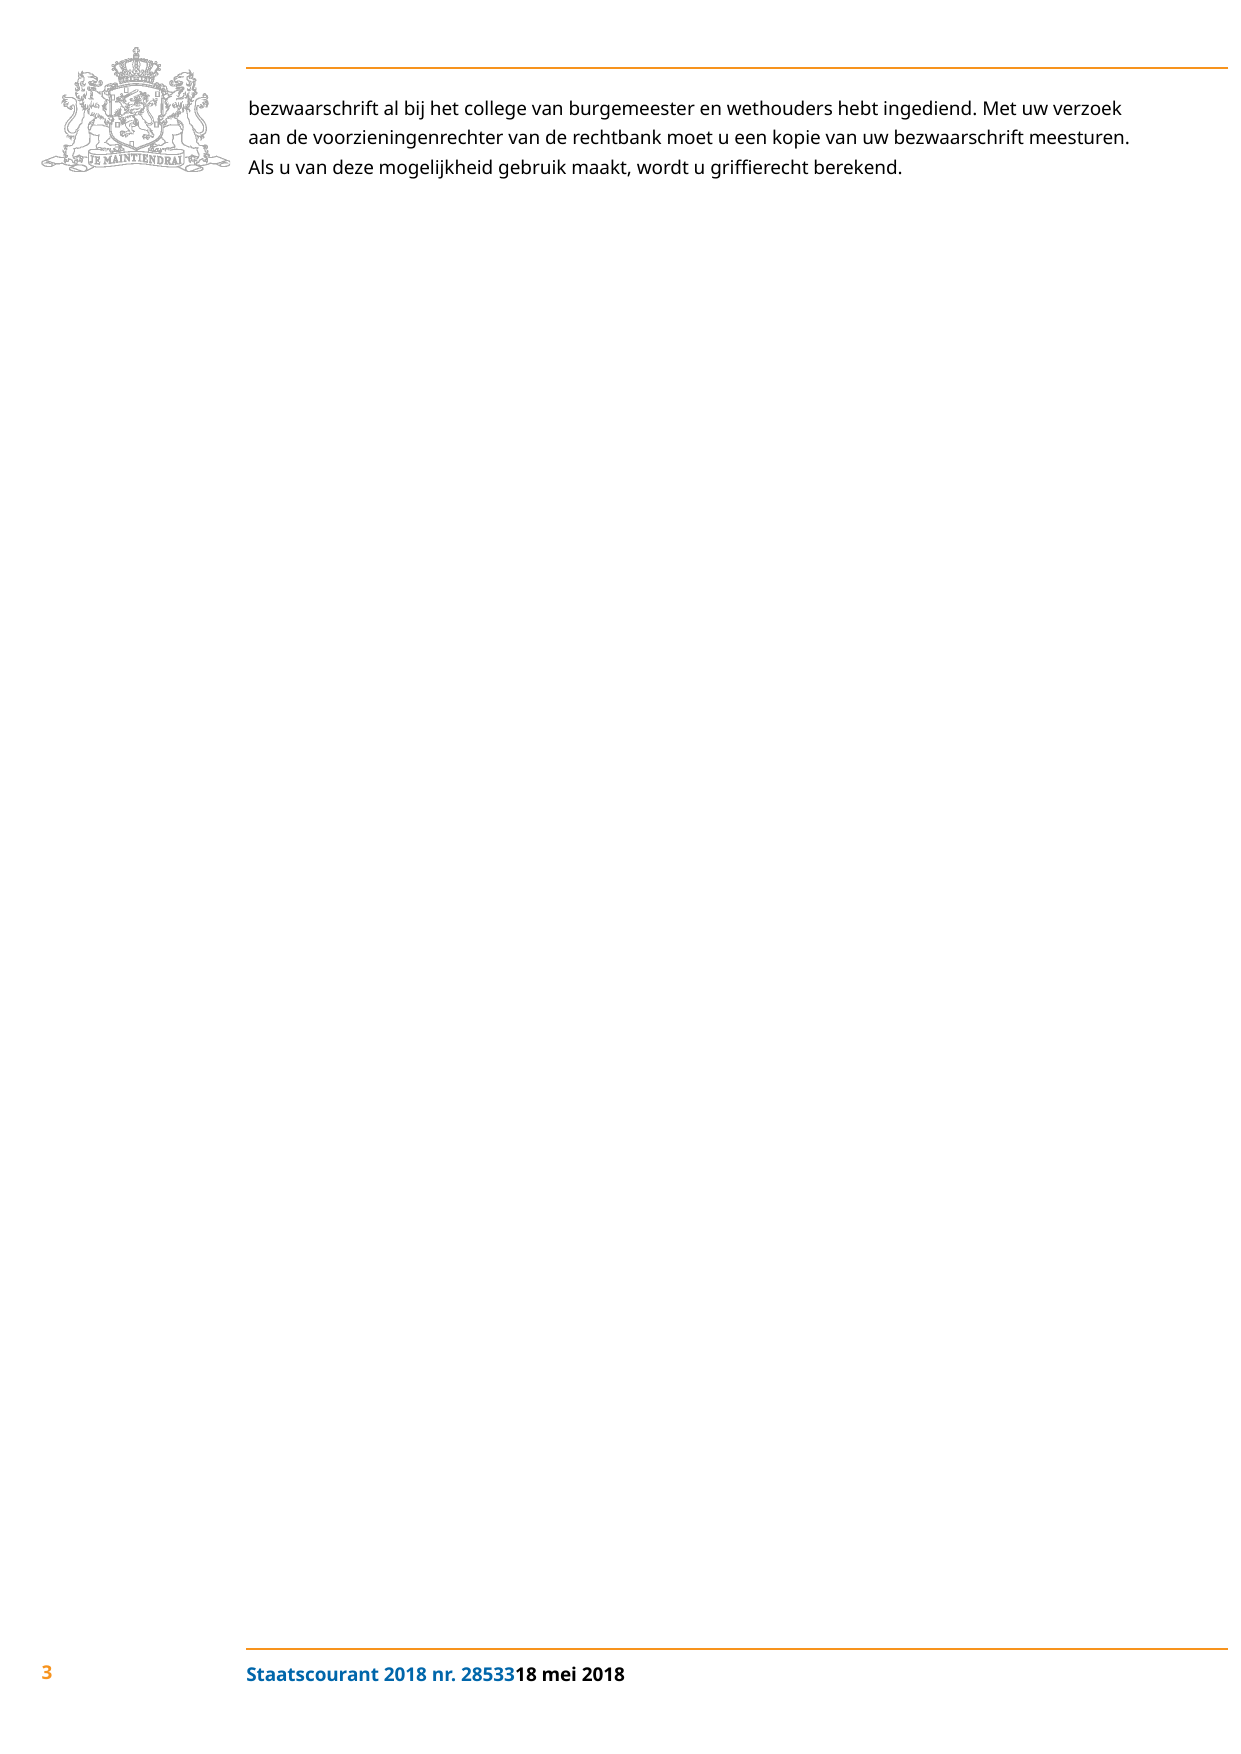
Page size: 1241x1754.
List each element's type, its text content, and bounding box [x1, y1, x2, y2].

picture [41, 47, 231, 172]
text bezwaarschrift al bij het college van burgemeester en wethouders hebt ingediend. Met uw verzoek aan de voorzieningenrechter van de rechtbank moet u een kopie van uw bezwaarschrift meesturen. Als u van deze mogelijkheid gebruik maakt, wordt u griffierecht berekend. [248, 95, 1152, 180]
